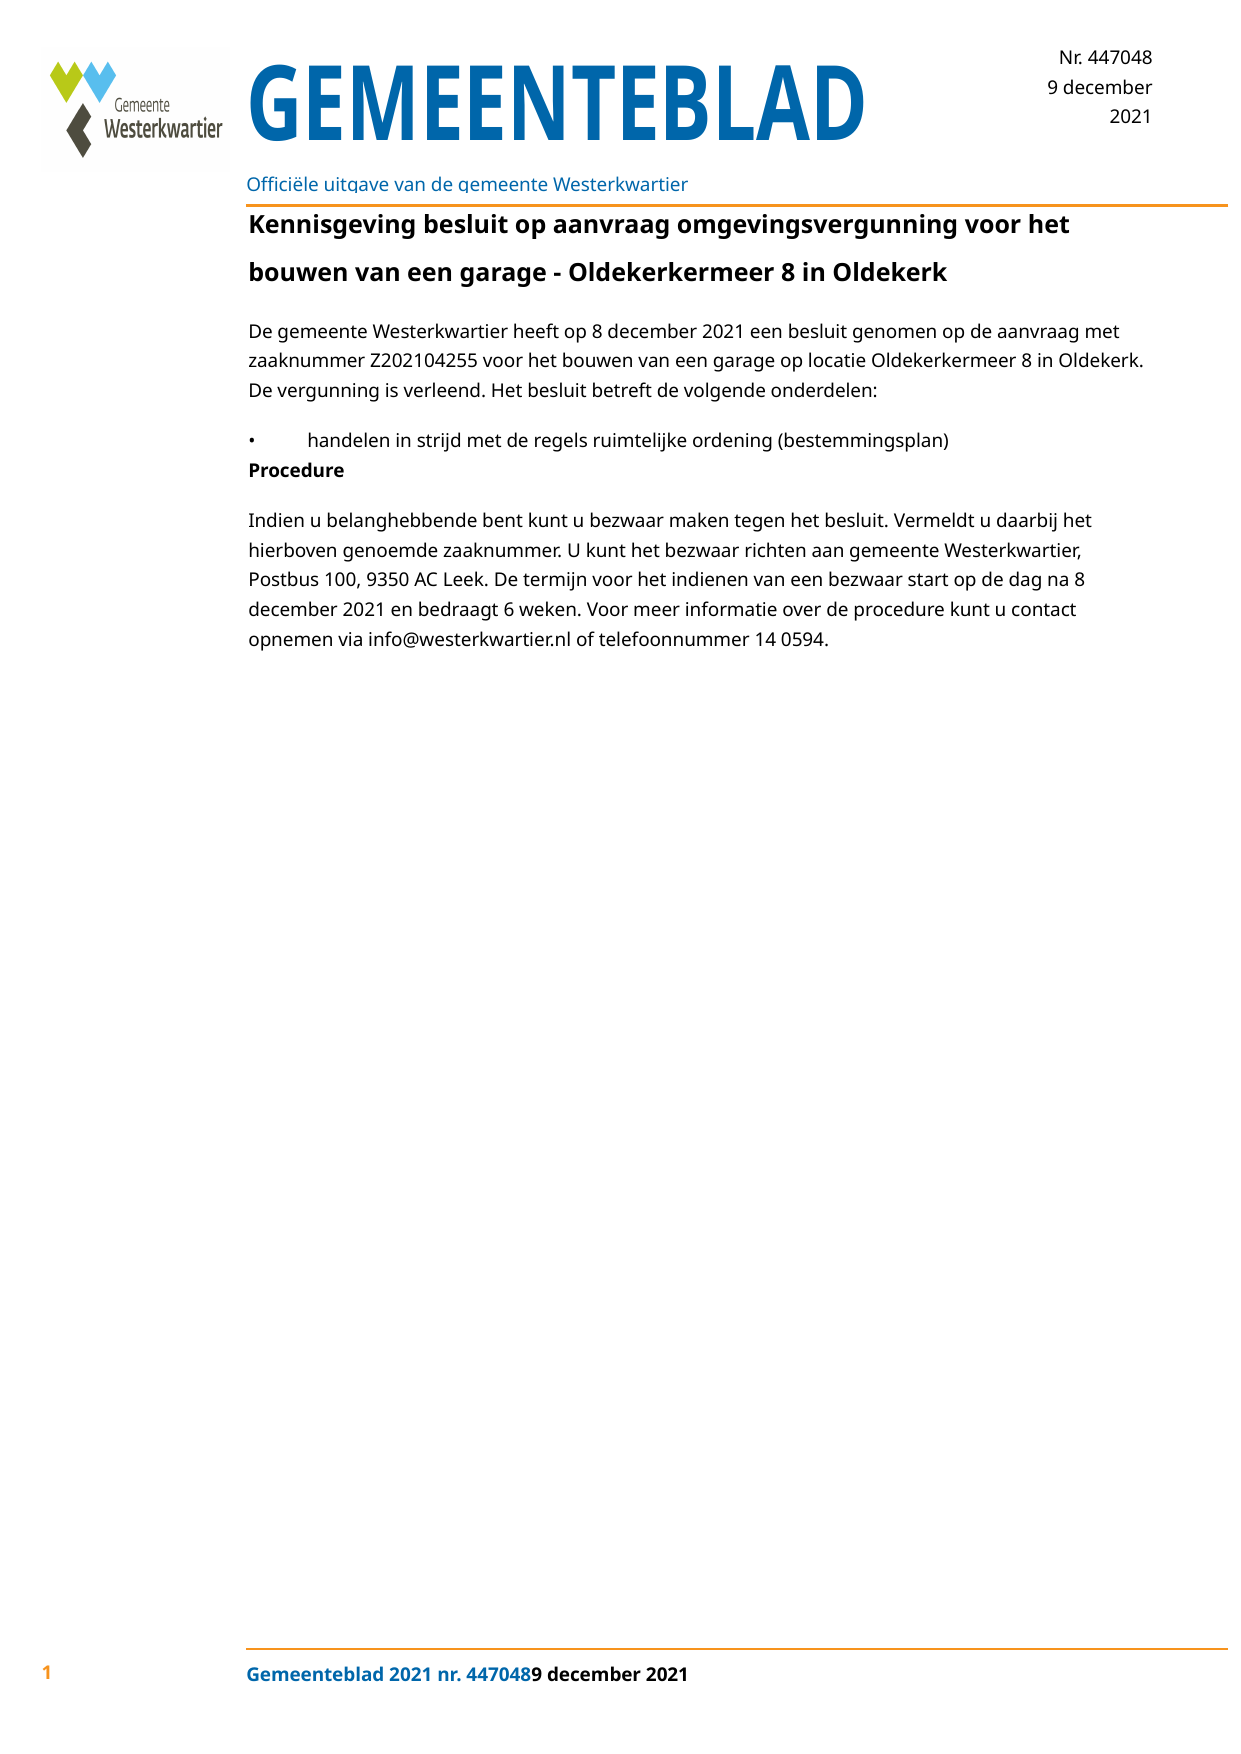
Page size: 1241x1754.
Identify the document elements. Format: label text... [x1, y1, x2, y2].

text Procedure [248, 457, 1152, 483]
text Kennisgeving besluit op aanvraag omgevingsvergunning voor het bouwen van een garage - Oldekerkermeer 8 in Oldekerk [248, 207, 1152, 288]
text Indien u belanghebbende bent kunt u bezwaar maken tegen het besluit. Vermeldt u daarbij het hierboven genoemde zaaknummer. U kunt het bezwaar richten aan gemeente Westerkwartier, Postbus 100, 9350 AC Leek. De termijn voor het indienen van een bezwaar start op de dag na 8 december 2021 en bedraagt 6 weken. Voor meer informatie over de procedure kunt u contact opnemen via info@westerkwartier.nl of telefoonnummer 14 0594. [248, 507, 1152, 652]
list handelen in strijd met de regels ruimtelijke ordening (bestemmingsplan) [248, 427, 1152, 453]
picture [41, 47, 231, 172]
text De gemeente Westerkwartier heeft op 8 december 2021 een besluit genomen op de aanvraag met zaaknummer Z202104255 voor het bouwen van een garage op locatie Oldekerkermeer 8 in Oldekerk. De vergunning is verleend. Het besluit betreft de volgende onderdelen: [248, 318, 1152, 403]
